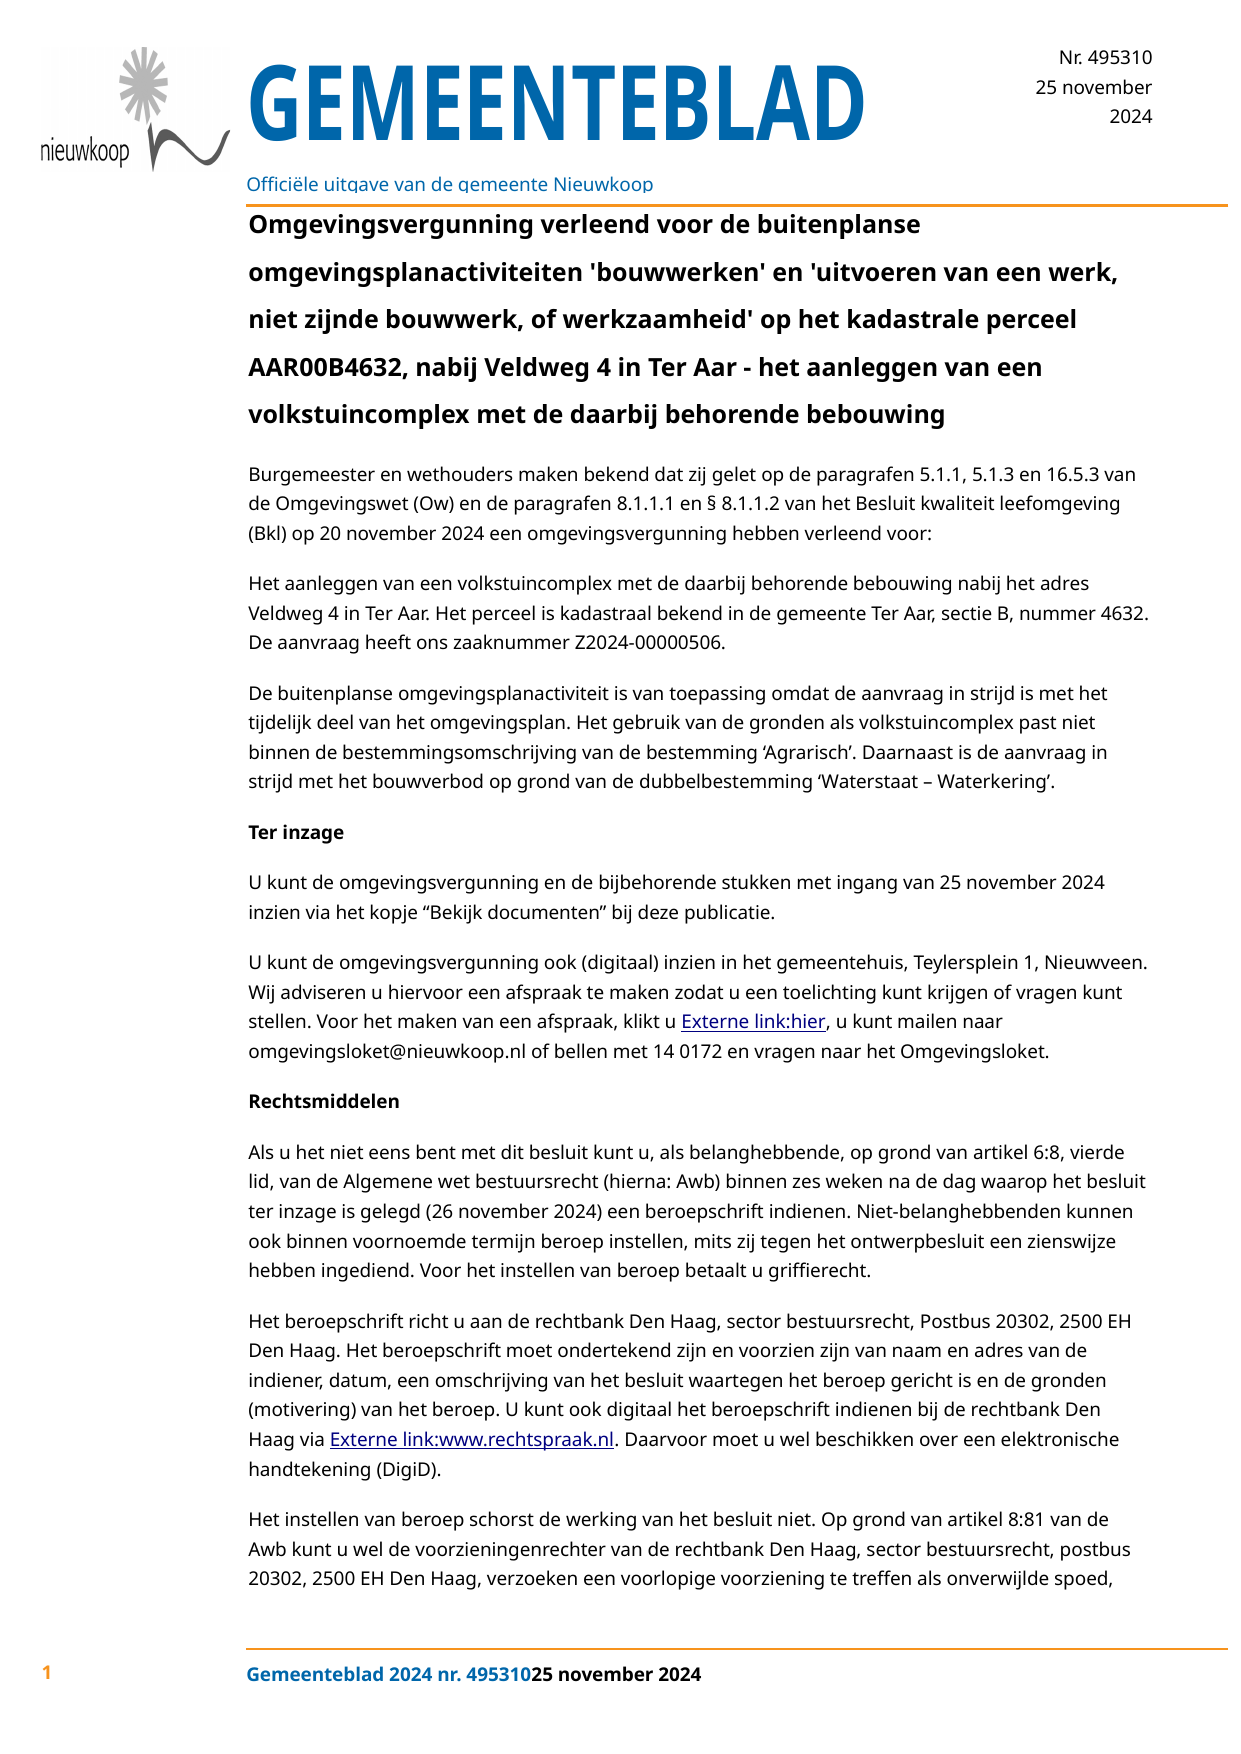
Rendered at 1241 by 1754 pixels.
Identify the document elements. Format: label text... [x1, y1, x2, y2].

text Het beroepschrift richt u aan de rechtbank Den Haag, sector bestuursrecht, Postbus 20302, 2500 EH Den Haag. Het beroepschrift moet ondertekend zijn en voorzien zijn van naam en adres van de indiener, datum, een omschrijving van het besluit waartegen het beroep gericht is en de gronden (motivering) van het beroep. U kunt ook digitaal het beroepschrift indienen bij de rechtbank Den Haag via Externe link:www.rechtspraak.nl. Daarvoor moet u wel beschikken over een elektronische handtekening (DigiD). [248, 1308, 1152, 1481]
text Als u het niet eens bent met dit besluit kunt u, als belanghebbende, op grond van artikel 6:8, vierde lid, van de Algemene wet bestuursrecht (hierna: Awb) binnen zes weken na de dag waarop het besluit ter inzage is gelegd (26 november 2024) een beroepschrift indienen. Niet-belanghebbenden kunnen ook binnen voornoemde termijn beroep instellen, mits zij tegen het ontwerpbesluit een zienswijze hebben ingediend. Voor het instellen van beroep betaalt u griffierecht. [248, 1139, 1152, 1283]
text Rechtsmiddelen [248, 1089, 1152, 1114]
text Burgemeester en wethouders maken bekend dat zij gelet op de paragrafen 5.1.1, 5.1.3 en 16.5.3 van de Omgevingswet (Ow) en de paragrafen 8.1.1.1 en § 8.1.1.2 van het Besluit kwaliteit leefomgeving (Bkl) op 20 november 2024 een omgevingsvergunning hebben verleend voor: [248, 461, 1152, 546]
picture [41, 47, 231, 172]
text U kunt de omgevingsvergunning ook (digitaal) inzien in het gemeentehuis, Teylersplein 1, Nieuwveen. Wij adviseren u hiervoor een afspraak te maken zodat u een toelichting kunt krijgen of vragen kunt stellen. Voor het maken van een afspraak, klikt u Externe link:hier, u kunt mailen naar omgevingsloket@nieuwkoop.nl of bellen met 14 0172 en vragen naar het Omgevingsloket. [248, 949, 1152, 1064]
text Het aanleggen van een volkstuincomplex met de daarbij behorende bebouwing nabij het adres Veldweg 4 in Ter Aar. Het perceel is kadastraal bekend in de gemeente Ter Aar, sectie B, nummer 4632. De aanvraag heeft ons zaaknummer Z2024-00000506. [248, 570, 1152, 655]
text U kunt de omgevingsvergunning en de bijbehorende stukken met ingang van 25 november 2024 inzien via het kopje “Bekijk documenten” bij deze publicatie. [248, 869, 1152, 925]
text De buitenplanse omgevingsplanactiviteit is van toepassing omdat de aanvraag in strijd is met het tijdelijk deel van het omgevingsplan. Het gebruik van de gronden als volkstuincomplex past niet binnen de bestemmingsomschrijving van de bestemming ‘Agrarisch’. Daarnaast is de aanvraag in strijd met het bouwverbod op grond van de dubbelbestemming ‘Waterstaat – Waterkering’. [248, 680, 1152, 794]
text Ter inzage [248, 819, 1152, 845]
text Omgevingsvergunning verleend voor de buitenplanse omgevingsplanactiviteiten 'bouwwerken' en 'uitvoeren van een werk, niet zijnde bouwwerk, of werkzaamheid' op het kadastrale perceel AAR00B4632, nabij Veldweg 4 in Ter Aar - het aanleggen van een volkstuincomplex met de daarbij behorende bebouwing [248, 207, 1152, 431]
text Het instellen van beroep schorst de werking van het besluit niet. Op grond van artikel 8:81 van de Awb kunt u wel de voorzieningenrechter van de rechtbank Den Haag, sector bestuursrecht, postbus 20302, 2500 EH Den Haag, verzoeken een voorlopige voorziening te treffen als onverwijlde spoed, [248, 1506, 1152, 1591]
